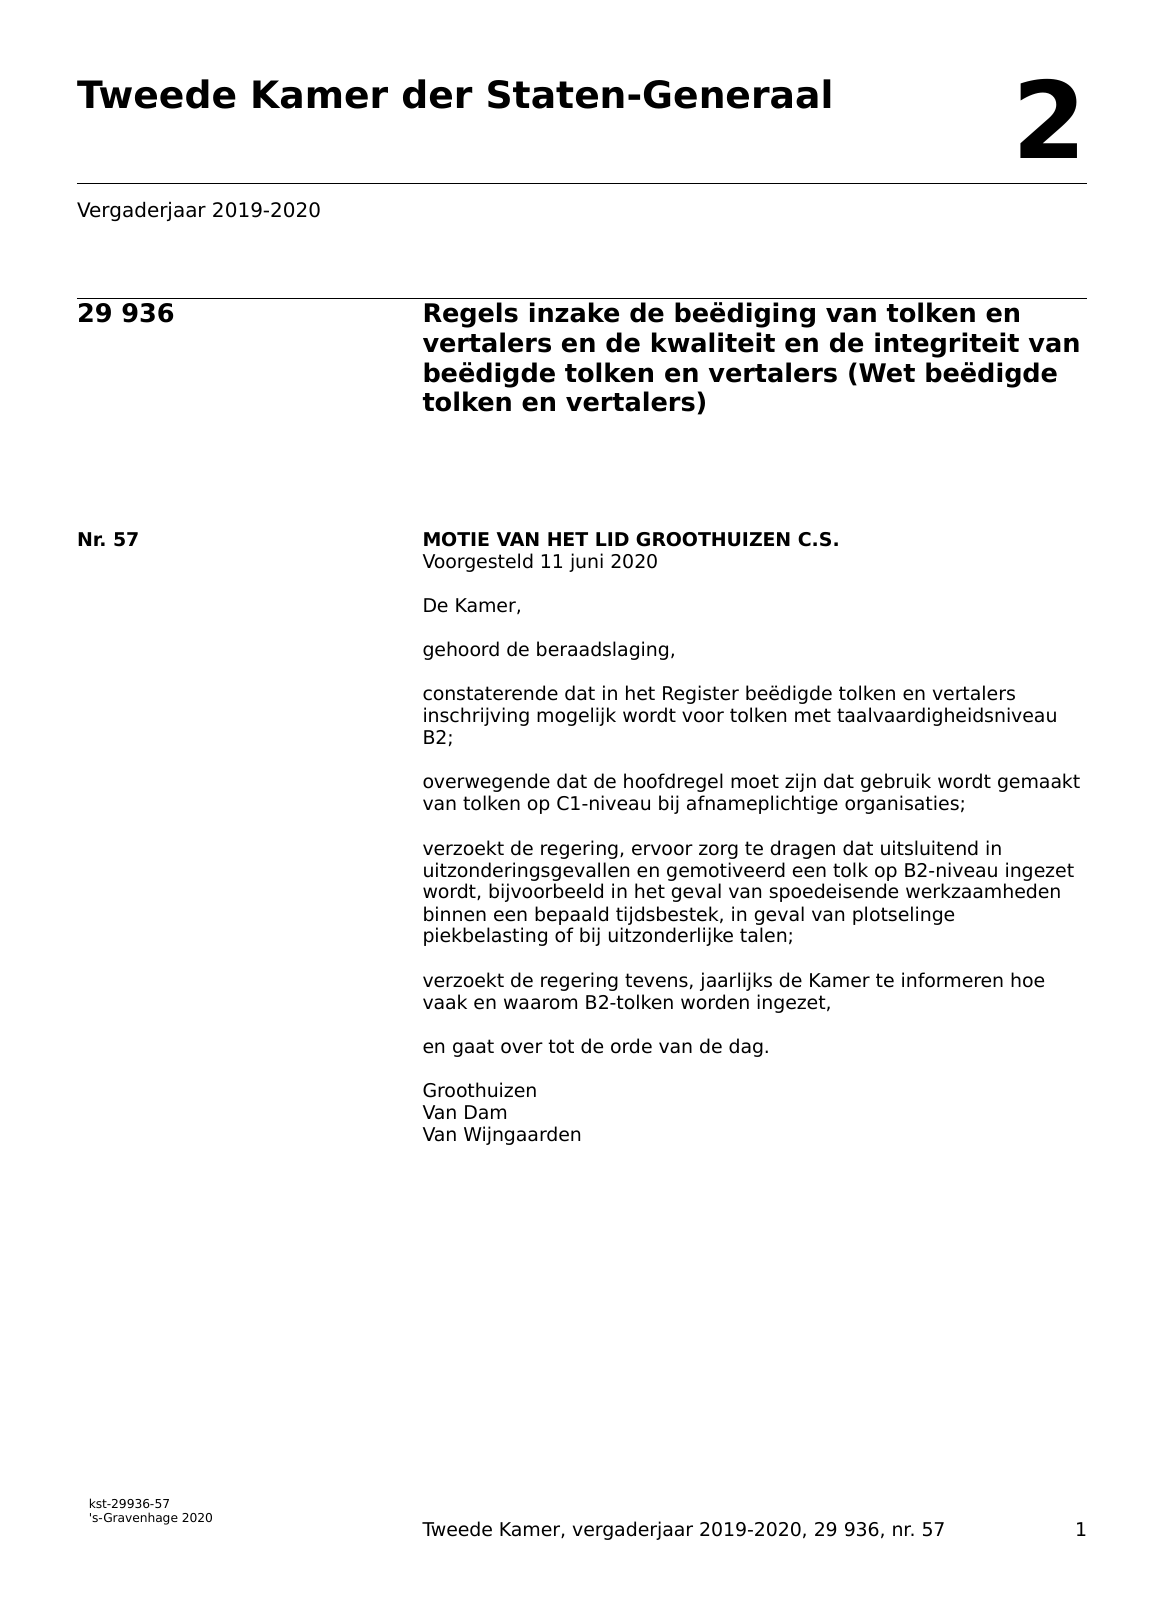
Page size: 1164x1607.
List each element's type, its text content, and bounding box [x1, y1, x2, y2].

table_cell Vergaderjaar 2019-2020 [77, 184, 1087, 298]
text Van Dam [422, 1102, 1087, 1124]
text en gaat over tot de orde van de dag. [422, 1036, 1087, 1058]
text Van Wijngaarden [422, 1124, 1087, 1146]
subtitle Nr. 57 MOTIE VAN HET LID GROOTHUIZEN C.S. [77, 529, 1087, 551]
text constaterende dat in het Register beëdigde tolken en vertalers inschrijving mogelijk wordt voor tolken met taalvaardigheidsniveau B2; [422, 683, 1087, 749]
table_header Tweede Kamer der Staten-Generaal [77, 59, 886, 183]
text verzoekt de regering tevens, jaarlijks de Kamer te informeren hoe vaak en waarom B2-tolken worden ingezet, [422, 969, 1087, 1013]
text gehoord de beraadslaging, [422, 639, 1087, 661]
subtitle 29 936 Regels inzake de beëdiging van tolken en vertalers en de kwaliteit en de integriteit van beëdigde tolken en vertalers (Wet beëdigde tolken en vertalers) [77, 299, 1087, 418]
text uitzonderingsgevallen en gemotiveerd een tolk op B2-niveau ingezet wordt, bijvoorbeeld in het geval van spoedeisende werkzaamheden binnen een bepaald tijdsbestek, in geval van plotselinge piekbelasting of bij uitzonderlijke talen; [422, 859, 1087, 947]
text kst-29936-57 [88, 1497, 323, 1511]
text overwegende dat de hoofdregel moet zijn dat gebruik wordt gemaakt van tolken op C1-niveau bij afnameplichtige organisaties; [422, 771, 1087, 815]
table_header 2 [886, 59, 1087, 183]
text Voorgesteld 11 juni 2020 [422, 551, 1087, 573]
text 's-Gravenhage 2020 [88, 1511, 323, 1525]
text De Kamer, [422, 595, 1087, 617]
text Groothuizen [422, 1080, 1087, 1102]
text verzoekt de regering, ervoor zorg te dragen dat uitsluitend in [422, 837, 1087, 859]
